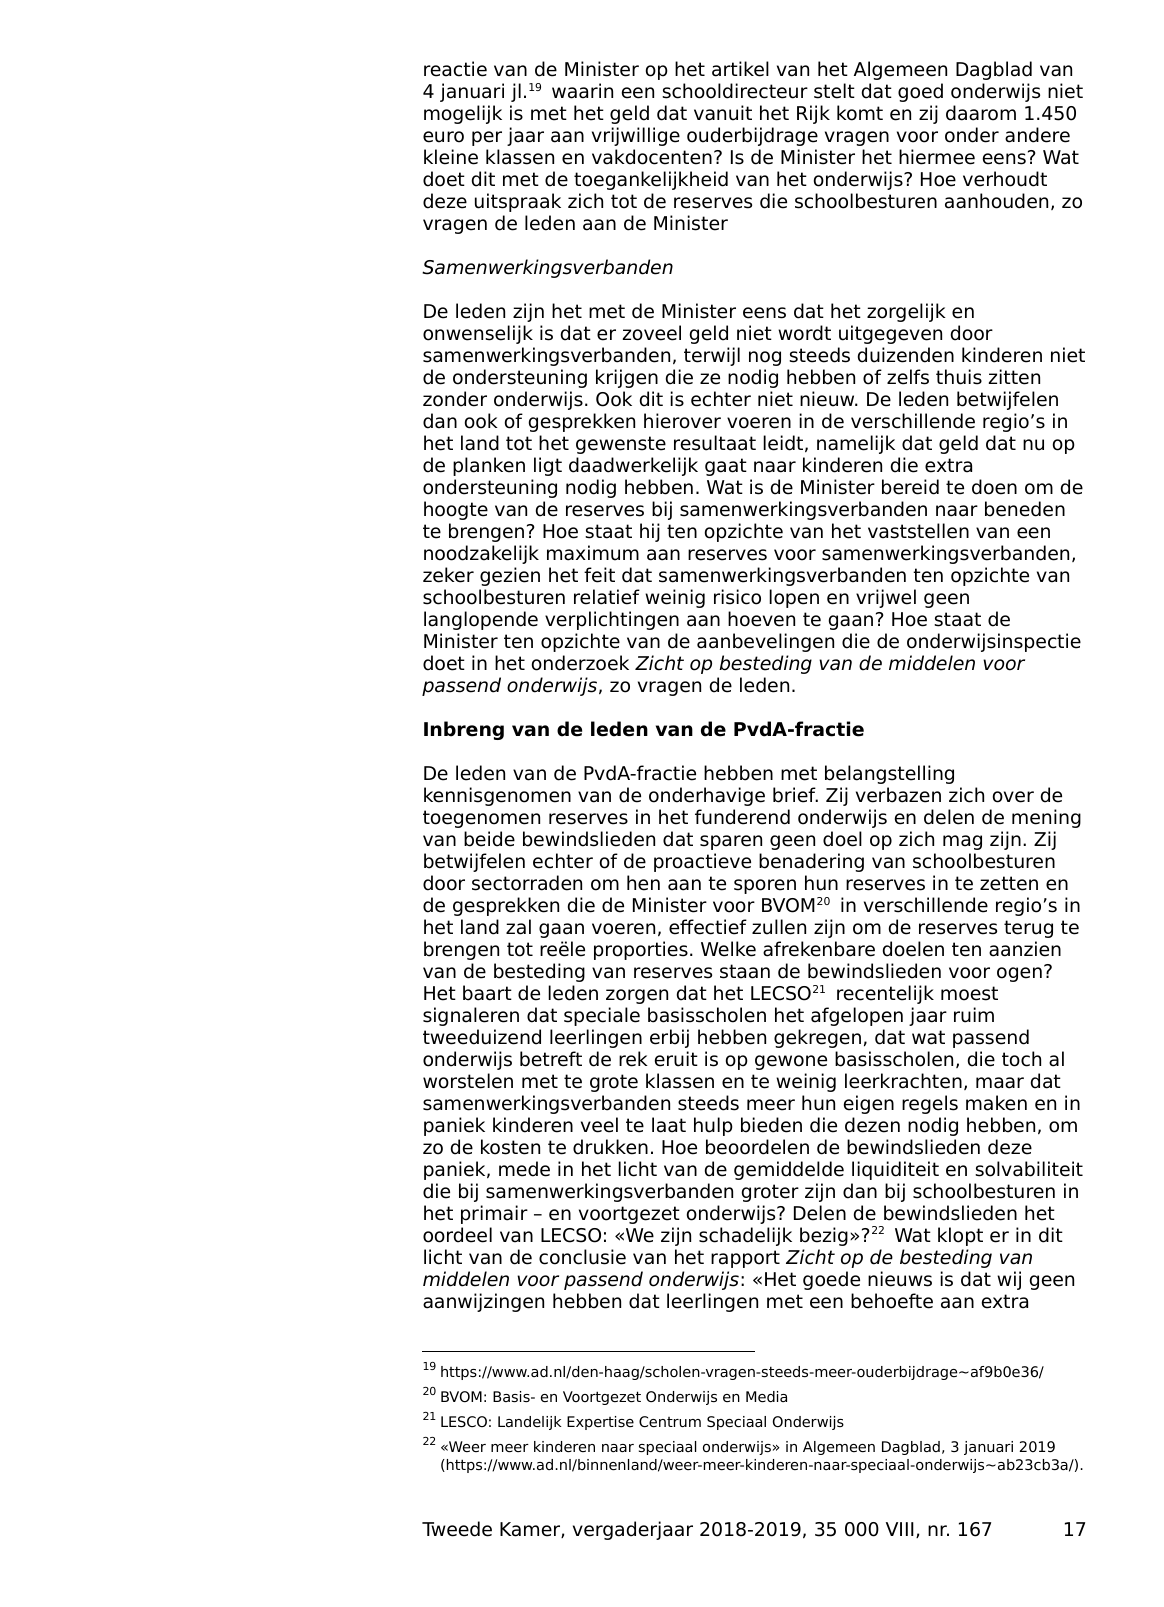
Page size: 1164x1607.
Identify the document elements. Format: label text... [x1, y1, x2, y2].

text De leden van de PvdA-fractie hebben met belangstelling kennisgenomen van de onderhavige brief. Zij verbazen zich over de toegenomen reserves in het funderend onderwijs en delen de mening van beide bewindslieden dat sparen geen doel op zich mag zijn. Zij betwijfelen echter of de proactieve benadering van schoolbesturen door sectorraden om hen aan te sporen hun reserves in te zetten en de gesprekken die de Minister voor BVOM in verschillende regio’s in het land zal gaan voeren, effectief zullen zijn om de reserves terug te brengen tot reële proporties. Welke afrekenbare doelen ten aanzien van de besteding van reserves staan de bewindslieden voor ogen? [422, 763, 1087, 983]
text De leden zijn het met de Minister eens dat het zorgelijk en onwenselijk is dat er zoveel geld niet wordt uitgegeven door samenwerkingsverbanden, terwijl nog steeds duizenden kinderen niet de ondersteuning krijgen die ze nodig hebben of zelfs thuis zitten zonder onderwijs. Ook dit is echter niet nieuw. De leden betwijfelen dan ook of gesprekken hierover voeren in de verschillende regio’s in het land tot het gewenste resultaat leidt, namelijk dat geld dat nu op de planken ligt daadwerkelijk gaat naar kinderen die extra ondersteuning nodig hebben. Wat is de Minister bereid te doen om de hoogte van de reserves bij samenwerkingsverbanden naar beneden te brengen? Hoe staat hij ten opzichte van het vaststellen van een noodzakelijk maximum aan reserves voor samenwerkingsverbanden, zeker gezien het feit dat samenwerkingsverbanden ten opzichte van schoolbesturen relatief weinig risico lopen en vrijwel geen langlopende verplichtingen aan hoeven te gaan? Hoe staat de Minister ten opzichte van de aanbevelingen die de onderwijsinspectie doet in het onderzoek Zicht op besteding van de middelen voor passend onderwijs, zo vragen de leden. [422, 301, 1087, 697]
text https://www.ad.nl/den-haag/scholen-vragen-steeds-meer-ouderbijdrage~af9b0e36/ [422, 1360, 1087, 1382]
text «Weer meer kinderen naar speciaal onderwijs» in Algemeen Dagblad, 3 januari 2019 (https://www.ad.nl/binnenland/weer-meer-kinderen-naar-speciaal-onderwijs~ab23cb3a/). [422, 1435, 1087, 1474]
text reactie van de Minister op het artikel van het Algemeen Dagblad van 4 januari jl. waarin een schooldirecteur stelt dat goed onderwijs niet mogelijk is met het geld dat vanuit het Rijk komt en zij daarom 1.450 euro per jaar aan vrijwillige ouderbijdrage vragen voor onder andere kleine klassen en vakdocenten? Is de Minister het hiermee eens? Wat doet dit met de toegankelijkheid van het onderwijs? Hoe verhoudt deze uitspraak zich tot de reserves die schoolbesturen aanhouden, zo vragen de leden aan de Minister [422, 59, 1087, 235]
text LESCO: Landelijk Expertise Centrum Speciaal Onderwijs [422, 1410, 1087, 1432]
subtitle Inbreng van de leden van de PvdA-fractie [422, 719, 1087, 741]
text Het baart de leden zorgen dat het LECSO recentelijk moest signaleren dat speciale basisscholen het afgelopen jaar ruim tweeduizend leerlingen erbij hebben gekregen, dat wat passend onderwijs betreft de rek eruit is op gewone basisscholen, die toch al worstelen met te grote klassen en te weinig leerkrachten, maar dat samenwerkingsverbanden steeds meer hun eigen regels maken en in paniek kinderen veel te laat hulp bieden die dezen nodig hebben, om zo de kosten te drukken. Hoe beoordelen de bewindslieden deze paniek, mede in het licht van de gemiddelde liquiditeit en solvabiliteit die bij samenwerkingsverbanden groter zijn dan bij schoolbesturen in het primair – en voortgezet onderwijs? Delen de bewindslieden het oordeel van LECSO: «We zijn schadelijk bezig»? Wat klopt er in dit licht van de conclusie van het rapport Zicht op de besteding van middelen voor passend onderwijs: «Het goede nieuws is dat wij geen aanwijzingen hebben dat leerlingen met een behoefte aan extra [422, 983, 1087, 1313]
subtitle Samenwerkingsverbanden [422, 257, 1087, 279]
text BVOM: Basis- en Voortgezet Onderwijs en Media [422, 1385, 1087, 1407]
